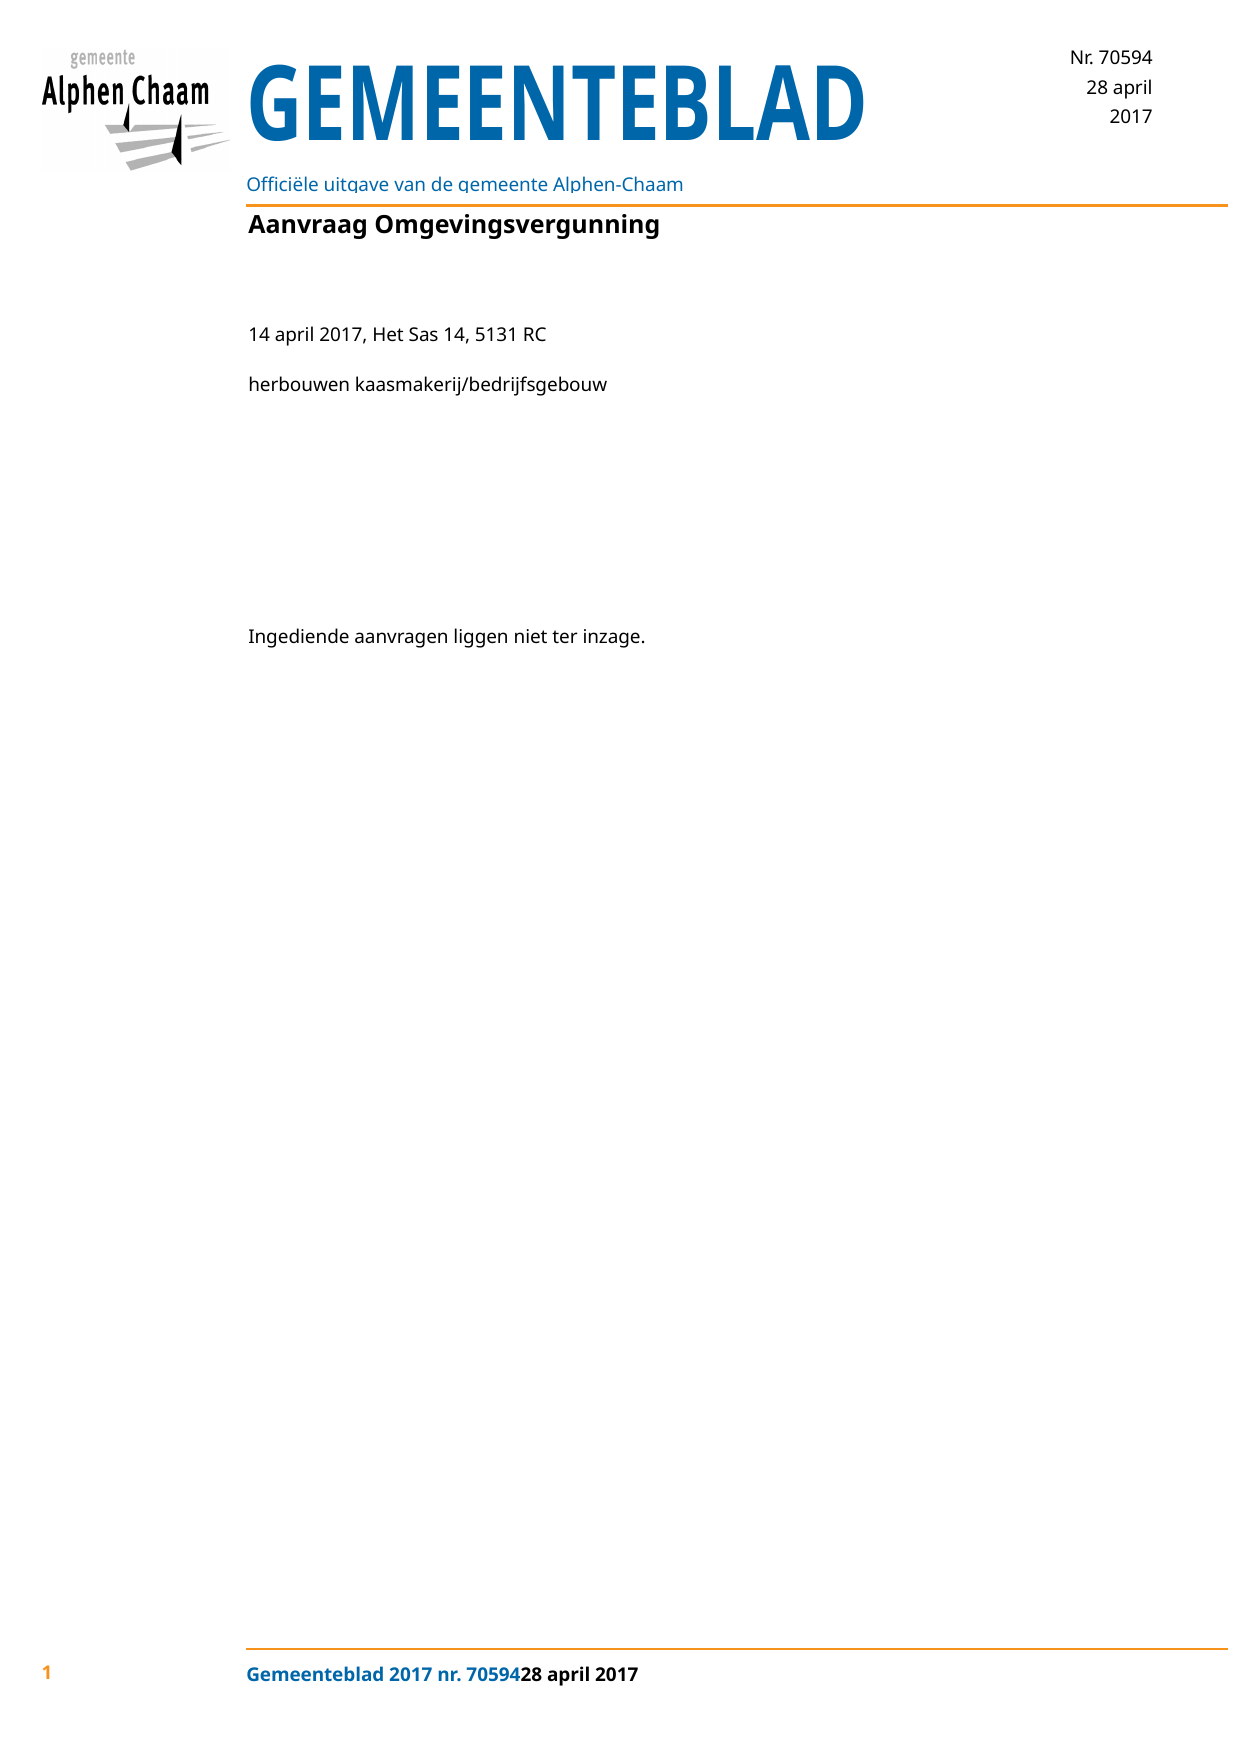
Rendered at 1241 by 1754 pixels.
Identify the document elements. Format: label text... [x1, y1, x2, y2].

text Ingediende aanvragen liggen niet ter inzage. [248, 623, 1152, 649]
text 14 april 2017, Het Sas 14, 5131 RC [248, 321, 1152, 346]
text Aanvraag Omgevingsvergunning [248, 207, 1152, 241]
picture [41, 47, 231, 172]
text herbouwen kaasmakerij/bedrijfsgebouw [248, 371, 1152, 397]
